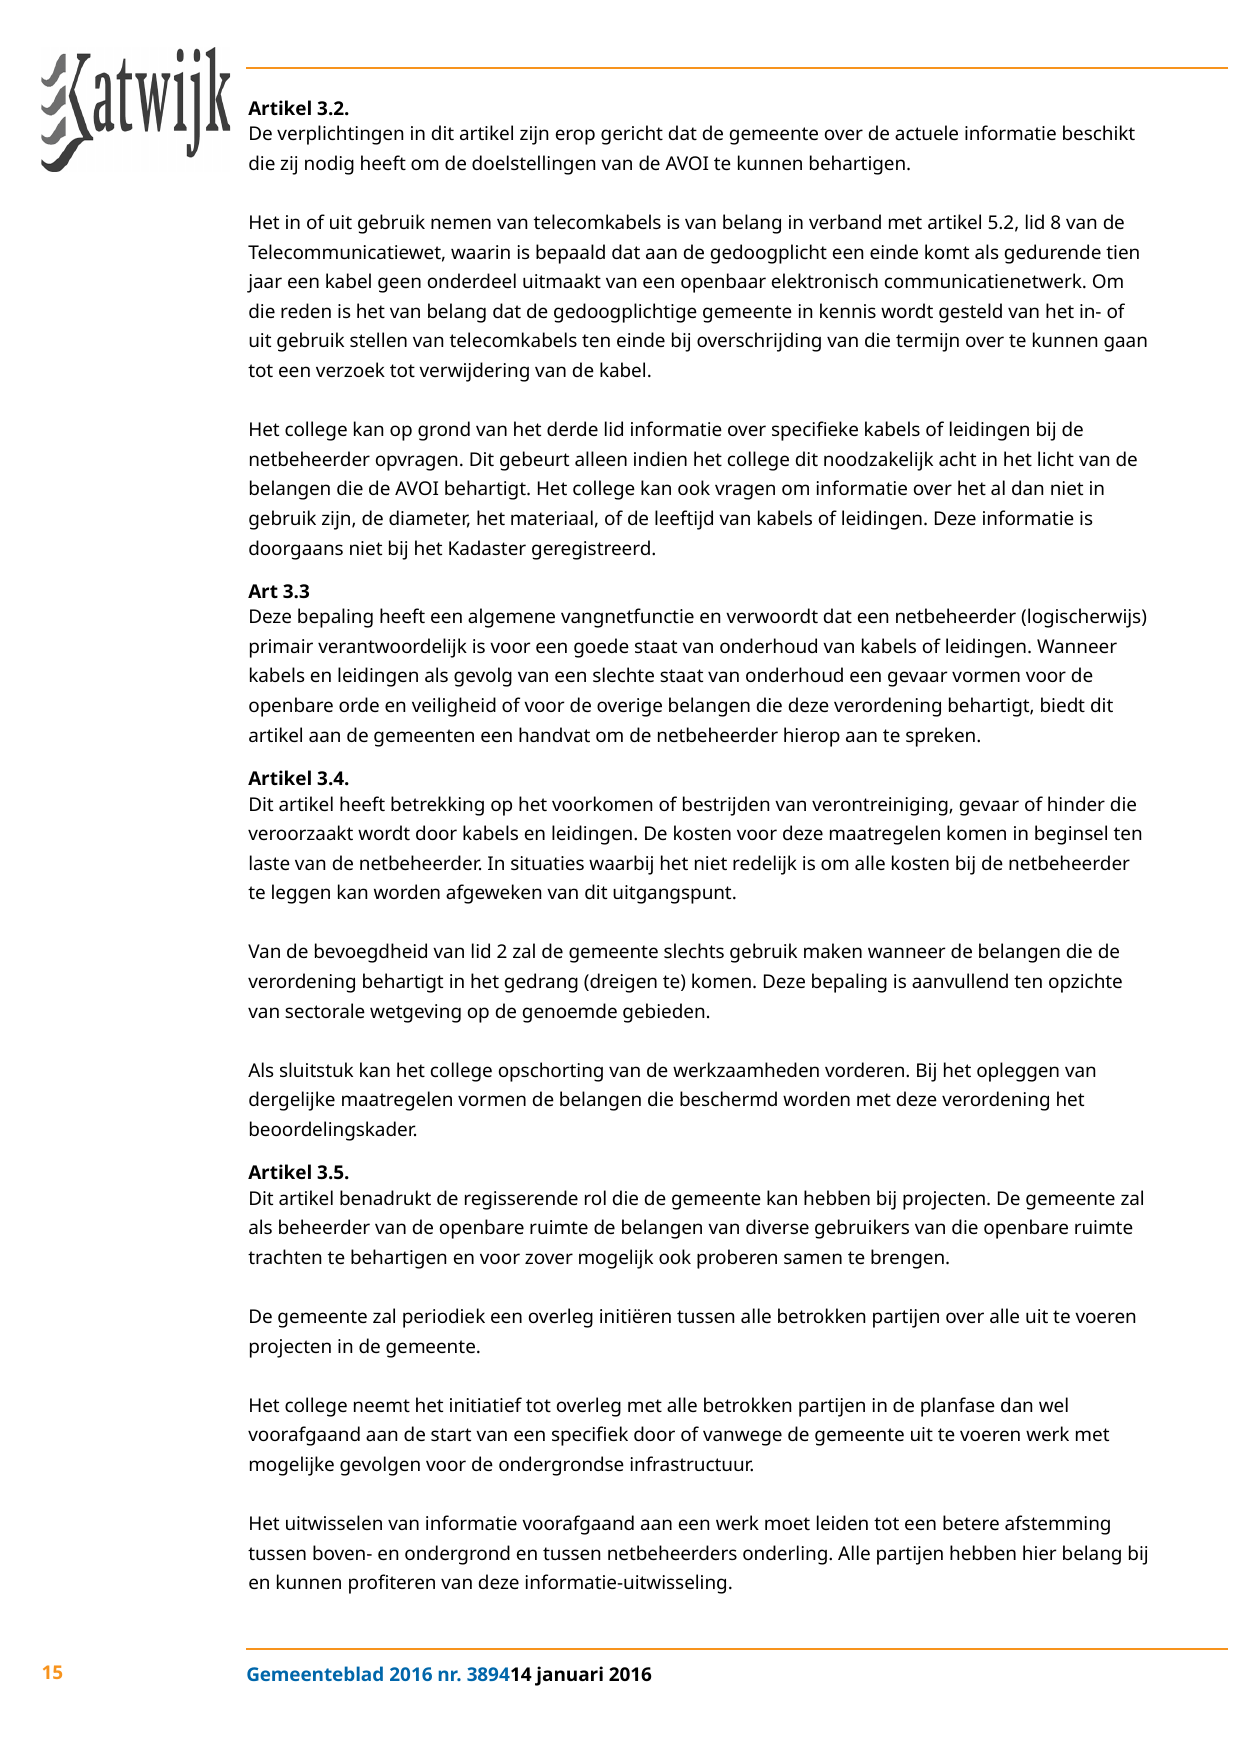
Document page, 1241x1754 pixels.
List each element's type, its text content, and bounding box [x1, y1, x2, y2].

text De gemeente zal periodiek een overleg initiëren tussen alle betrokken partijen over alle uit te voeren projecten in de gemeente. [248, 1303, 1152, 1359]
text Het uitwisselen van informatie voorafgaand aan een werk moet leiden tot een betere afstemming tussen boven- en ondergrond en tussen netbeheerders onderling. Alle partijen hebben hier belang bij en kunnen profiteren van deze informatie-uitwisseling. [248, 1510, 1152, 1595]
text Dit artikel benadrukt de regisserende rol die de gemeente kan hebben bij projecten. De gemeente zal als beheerder van de openbare ruimte de belangen van diverse gebruikers van die openbare ruimte trachten te behartigen en voor zover mogelijk ook proberen samen te brengen. [248, 1185, 1152, 1270]
text Dit artikel heeft betrekking op het voorkomen of bestrijden van verontreiniging, gevaar of hinder die veroorzaakt wordt door kabels en leidingen. De kosten voor deze maatregelen komen in beginsel ten laste van de netbeheerder. In situaties waarbij het niet redelijk is om alle kosten bij de netbeheerder te leggen kan worden afgeweken van dit uitgangspunt. [248, 791, 1152, 905]
text Het college kan op grond van het derde lid informatie over specifieke kabels of leidingen bij de netbeheerder opvragen. Dit gebeurt alleen indien het college dit noodzakelijk acht in het licht van de belangen die de AVOI behartigt. Het college kan ook vragen om informatie over het al dan niet in gebruik zijn, de diameter, het materiaal, of de leeftijd van kabels of leidingen. Deze informatie is doorgaans niet bij het Kadaster geregistreerd. [248, 416, 1152, 560]
text Artikel 3.2. [248, 95, 1152, 121]
text Deze bepaling heeft een algemene vangnetfunctie en verwoordt dat een netbeheerder (logischerwijs) primair verantwoordelijk is voor een goede staat van onderhoud van kabels of leidingen. Wanneer kabels en leidingen als gevolg van een slechte staat van onderhoud een gevaar vormen voor de openbare orde en veiligheid of voor de overige belangen die deze verordening behartigt, biedt dit artikel aan de gemeenten een handvat om de netbeheerder hierop aan te spreken. [248, 603, 1152, 748]
text Als sluitstuk kan het college opschorting van de werkzaamheden vorderen. Bij het opleggen van dergelijke maatregelen vormen de belangen die beschermd worden met deze verordening het beoordelingskader. [248, 1057, 1152, 1142]
text De verplichtingen in dit artikel zijn erop gericht dat de gemeente over de actuele informatie beschikt die zij nodig heeft om de doelstellingen van de AVOI te kunnen behartigen. [248, 121, 1152, 176]
text Het in of uit gebruik nemen van telecomkabels is van belang in verband met artikel 5.2, lid 8 van de Telecommunicatiewet, waarin is bepaald dat aan de gedoogplicht een einde komt als gedurende tien jaar een kabel geen onderdeel uitmaakt van een openbaar elektronisch communicatienetwerk. Om die reden is het van belang dat de gedoogplichtige gemeente in kennis wordt gesteld van het in- of uit gebruik stellen van telecomkabels ten einde bij overschrijding van die termijn over te kunnen gaan tot een verzoek tot verwijdering van de kabel. [248, 209, 1152, 383]
text Het college neemt het initiatief tot overleg met alle betrokken partijen in de planfase dan wel voorafgaand aan de start van een specifiek door of vanwege de gemeente uit te voeren werk met mogelijke gevolgen voor de ondergrondse infrastructuur. [248, 1392, 1152, 1477]
text Artikel 3.4. [248, 765, 1152, 791]
text Artikel 3.5. [248, 1159, 1152, 1185]
text Art 3.3 [248, 578, 1152, 603]
picture [41, 47, 231, 172]
text Van de bevoegdheid van lid 2 zal de gemeente slechts gebruik maken wanneer de belangen die de verordening behartigt in het gedrang (dreigen te) komen. Deze bepaling is aanvullend ten opzichte van sectorale wetgeving op de genoemde gebieden. [248, 939, 1152, 1023]
